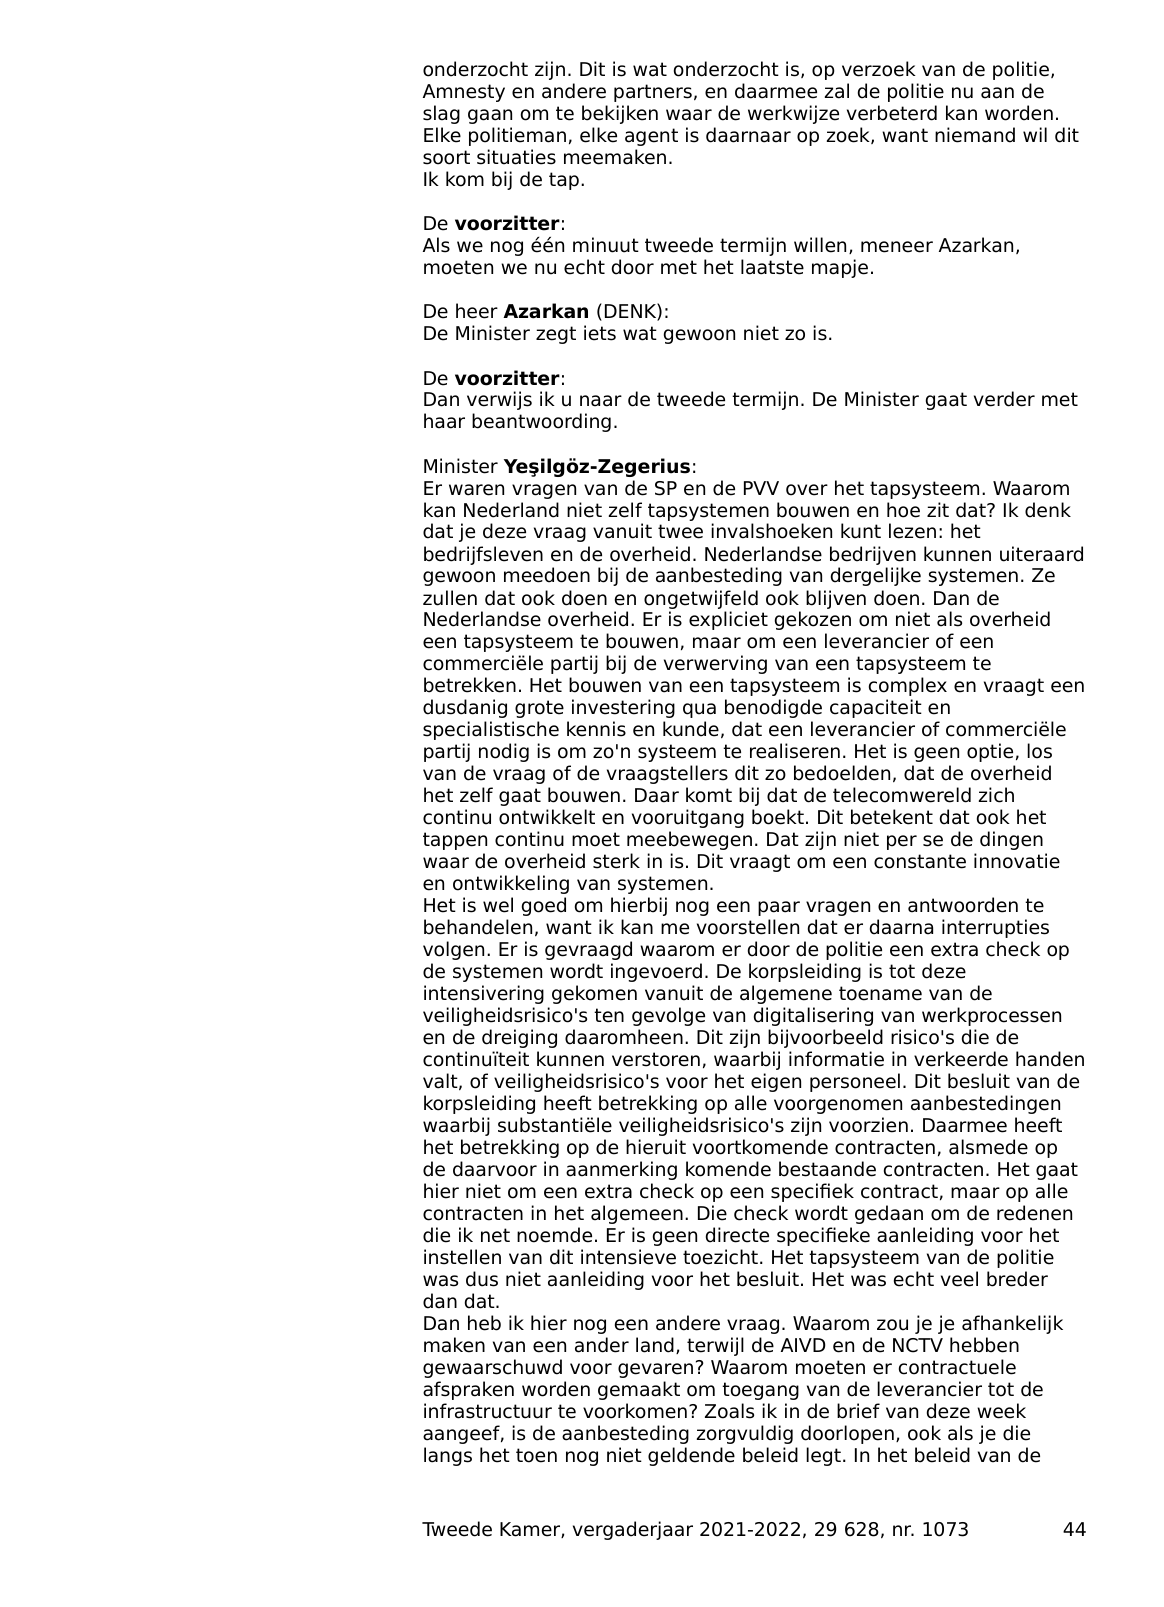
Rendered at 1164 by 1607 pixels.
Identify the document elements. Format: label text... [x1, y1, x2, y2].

text De heer Azarkan (DENK): [422, 301, 1087, 323]
text De voorzitter: [422, 367, 1087, 389]
text onderzocht zijn. Dit is wat onderzocht is, op verzoek van de politie, Amnesty en andere partners, en daarmee zal de politie nu aan de slag gaan om te bekijken waar de werkwijze verbeterd kan worden. Elke politieman, elke agent is daarnaar op zoek, want niemand wil dit soort situaties meemaken. [422, 59, 1087, 169]
text Als we nog één minuut tweede termijn willen, meneer Azarkan, moeten we nu echt door met het laatste mapje. [422, 235, 1087, 279]
text Er waren vragen van de SP en de PVV over het tapsysteem. Waarom kan Nederland niet zelf tapsystemen bouwen en hoe zit dat? Ik denk dat je deze vraag vanuit twee invalshoeken kunt lezen: het bedrijfsleven en de overheid. Nederlandse bedrijven kunnen uiteraard gewoon meedoen bij de aanbesteding van dergelijke systemen. Ze zullen dat ook doen en ongetwijfeld ook blijven doen. Dan de Nederlandse overheid. Er is expliciet gekozen om niet als overheid een tapsysteem te bouwen, maar om een leverancier of een commerciële partij bij de verwerving van een tapsysteem te betrekken. Het bouwen van een tapsysteem is complex en vraagt een dusdanig grote investering qua benodigde capaciteit en specialistische kennis en kunde, dat een leverancier of commerciële partij nodig is om zo'n systeem te realiseren. Het is geen optie, los van de vraag of de vraagstellers dit zo bedoelden, dat de overheid het zelf gaat bouwen. Daar komt bij dat de telecomwereld zich continu ontwikkelt en vooruitgang boekt. Dit betekent dat ook het tappen continu moet meebewegen. Dat zijn niet per se de dingen waar de overheid sterk in is. Dit vraagt om een constante innovatie en ontwikkeling van systemen. [422, 477, 1087, 895]
text Dan heb ik hier nog een andere vraag. Waarom zou je je afhankelijk maken van een ander land, terwijl de AIVD en de NCTV hebben gewaarschuwd voor gevaren? Waarom moeten er contractuele afspraken worden gemaakt om toegang van de leverancier tot de infrastructuur te voorkomen? Zoals ik in de brief van deze week aangeef, is de aanbesteding zorgvuldig doorlopen, ook als je die langs het toen nog niet geldende beleid legt. In het beleid van de [422, 1313, 1087, 1467]
text Het is wel goed om hierbij nog een paar vragen en antwoorden te behandelen, want ik kan me voorstellen dat er daarna interrupties volgen. Er is gevraagd waarom er door de politie een extra check op de systemen wordt ingevoerd. De korpsleiding is tot deze intensivering gekomen vanuit de algemene toename van de veiligheidsrisico's ten gevolge van digitalisering van werkprocessen en de dreiging daaromheen. Dit zijn bijvoorbeeld risico's die de continuïteit kunnen verstoren, waarbij informatie in verkeerde handen valt, of veiligheidsrisico's voor het eigen personeel. Dit besluit van de korpsleiding heeft betrekking op alle voorgenomen aanbestedingen waarbij substantiële veiligheidsrisico's zijn voorzien. Daarmee heeft het betrekking op de hieruit voortkomende contracten, alsmede op de daarvoor in aanmerking komende bestaande contracten. Het gaat hier niet om een extra check op een specifiek contract, maar op alle contracten in het algemeen. Die check wordt gedaan om de redenen die ik net noemde. Er is geen directe specifieke aanleiding voor het instellen van dit intensieve toezicht. Het tapsysteem van de politie was dus niet aanleiding voor het besluit. Het was echt veel breder dan dat. [422, 895, 1087, 1313]
text De voorzitter: [422, 213, 1087, 235]
text Ik kom bij de tap. [422, 169, 1087, 191]
text Dan verwijs ik u naar de tweede termijn. De Minister gaat verder met haar beantwoording. [422, 389, 1087, 433]
text Minister Yeşilgöz-Zegerius: [422, 456, 1087, 477]
text De Minister zegt iets wat gewoon niet zo is. [422, 323, 1087, 345]
